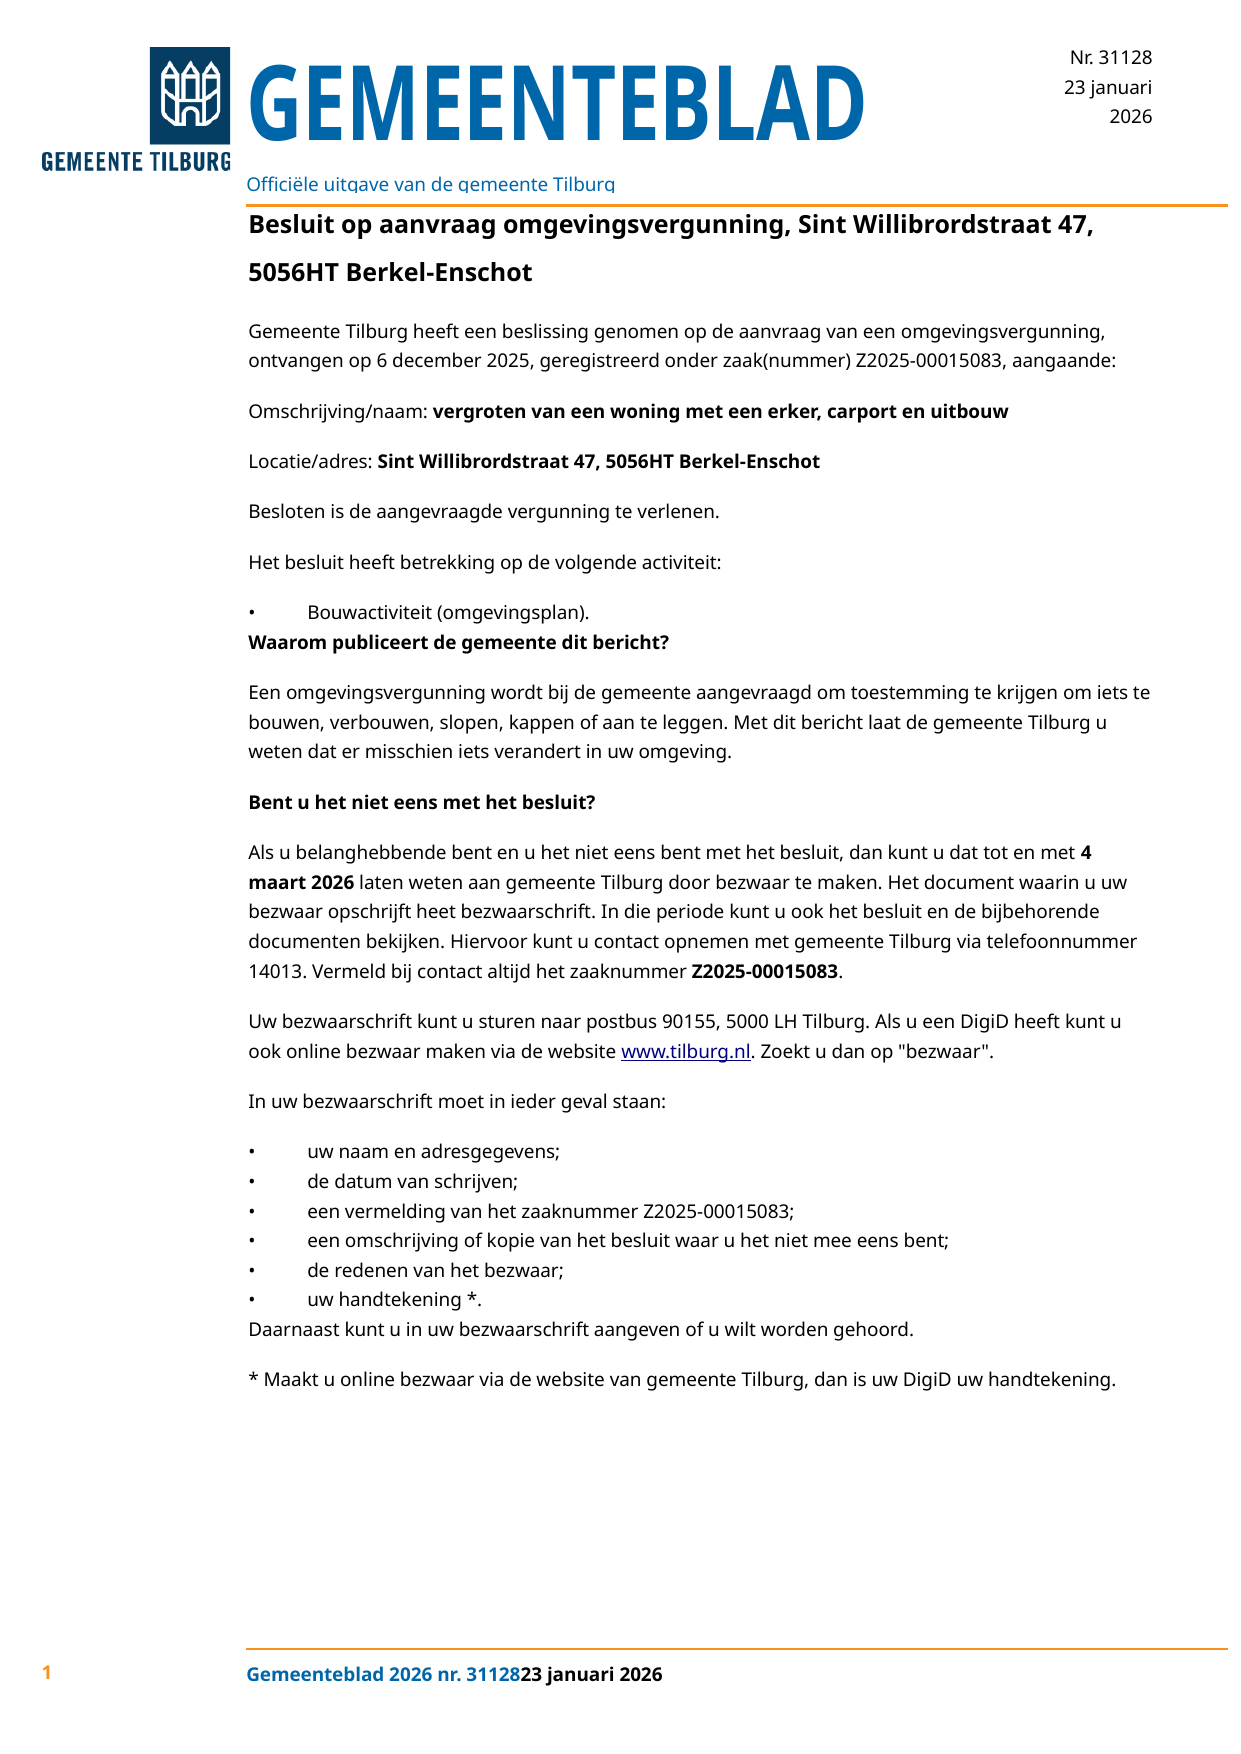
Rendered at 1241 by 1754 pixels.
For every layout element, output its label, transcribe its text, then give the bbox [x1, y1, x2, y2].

text Het besluit heeft betrekking op de volgende activiteit: [248, 549, 1152, 575]
list een vermelding van het zaaknummer Z2025-00015083; [248, 1198, 1152, 1224]
list Bouwactiviteit (omgevingsplan). [248, 599, 1152, 625]
text Locatie/adres: Sint Willibrordstraat 47, 5056HT Berkel-Enschot [248, 448, 1152, 474]
list uw naam en adresgegevens; [248, 1139, 1152, 1164]
picture [41, 47, 231, 172]
list de redenen van het bezwaar; [248, 1257, 1152, 1283]
text * Maakt u online bezwaar via de website van gemeente Tilburg, dan is uw DigiD uw handtekening. [248, 1367, 1152, 1392]
text In uw bezwaarschrift moet in ieder geval staan: [248, 1088, 1152, 1114]
text Besloten is de aangevraagde vergunning te verlenen. [248, 499, 1152, 524]
text Gemeente Tilburg heeft een beslissing genomen op de aanvraag van een omgevingsvergunning, ontvangen op 6 december 2025, geregistreerd onder zaak(nummer) Z2025-00015083, aangaande: [248, 318, 1152, 373]
text Omschrijving/naam: vergroten van een woning met een erker, carport en uitbouw [248, 398, 1152, 424]
list uw handtekening *. [248, 1287, 1152, 1312]
text Als u belanghebbende bent en u het niet eens bent met het besluit, dan kunt u dat tot en met 4 maart 2026 laten weten aan gemeente Tilburg door bezwaar te maken. Het document waarin u uw bezwaar opschrijft heet bezwaarschrift. In die periode kunt u ook het besluit en de bijbehorende documenten bekijken. Hiervoor kunt u contact opnemen met gemeente Tilburg via telefoonnummer 14013. Vermeld bij contact altijd het zaaknummer Z2025-00015083. [248, 839, 1152, 984]
text Besluit op aanvraag omgevingsvergunning, Sint Willibrordstraat 47, 5056HT Berkel-Enschot [248, 207, 1152, 288]
text Een omgevingsvergunning wordt bij de gemeente aangevraagd om toestemming te krijgen om iets te bouwen, verbouwen, slopen, kappen of aan te leggen. Met dit bericht laat de gemeente Tilburg u weten dat er misschien iets verandert in uw omgeving. [248, 679, 1152, 764]
text Waarom publiceert de gemeente dit bericht? [248, 629, 1152, 655]
text Bent u het niet eens met het besluit? [248, 789, 1152, 815]
list een omschrijving of kopie van het besluit waar u het niet mee eens bent; [248, 1227, 1152, 1253]
list de datum van schrijven; [248, 1168, 1152, 1194]
text Daarnaast kunt u in uw bezwaarschrift aangeven of u wilt worden gehoord. [248, 1316, 1152, 1342]
text Uw bezwaarschrift kunt u sturen naar postbus 90155, 5000 LH Tilburg. Als u een DigiD heeft kunt u ook online bezwaar maken via de website www.tilburg.nl. Zoekt u dan op "bezwaar". [248, 1008, 1152, 1064]
